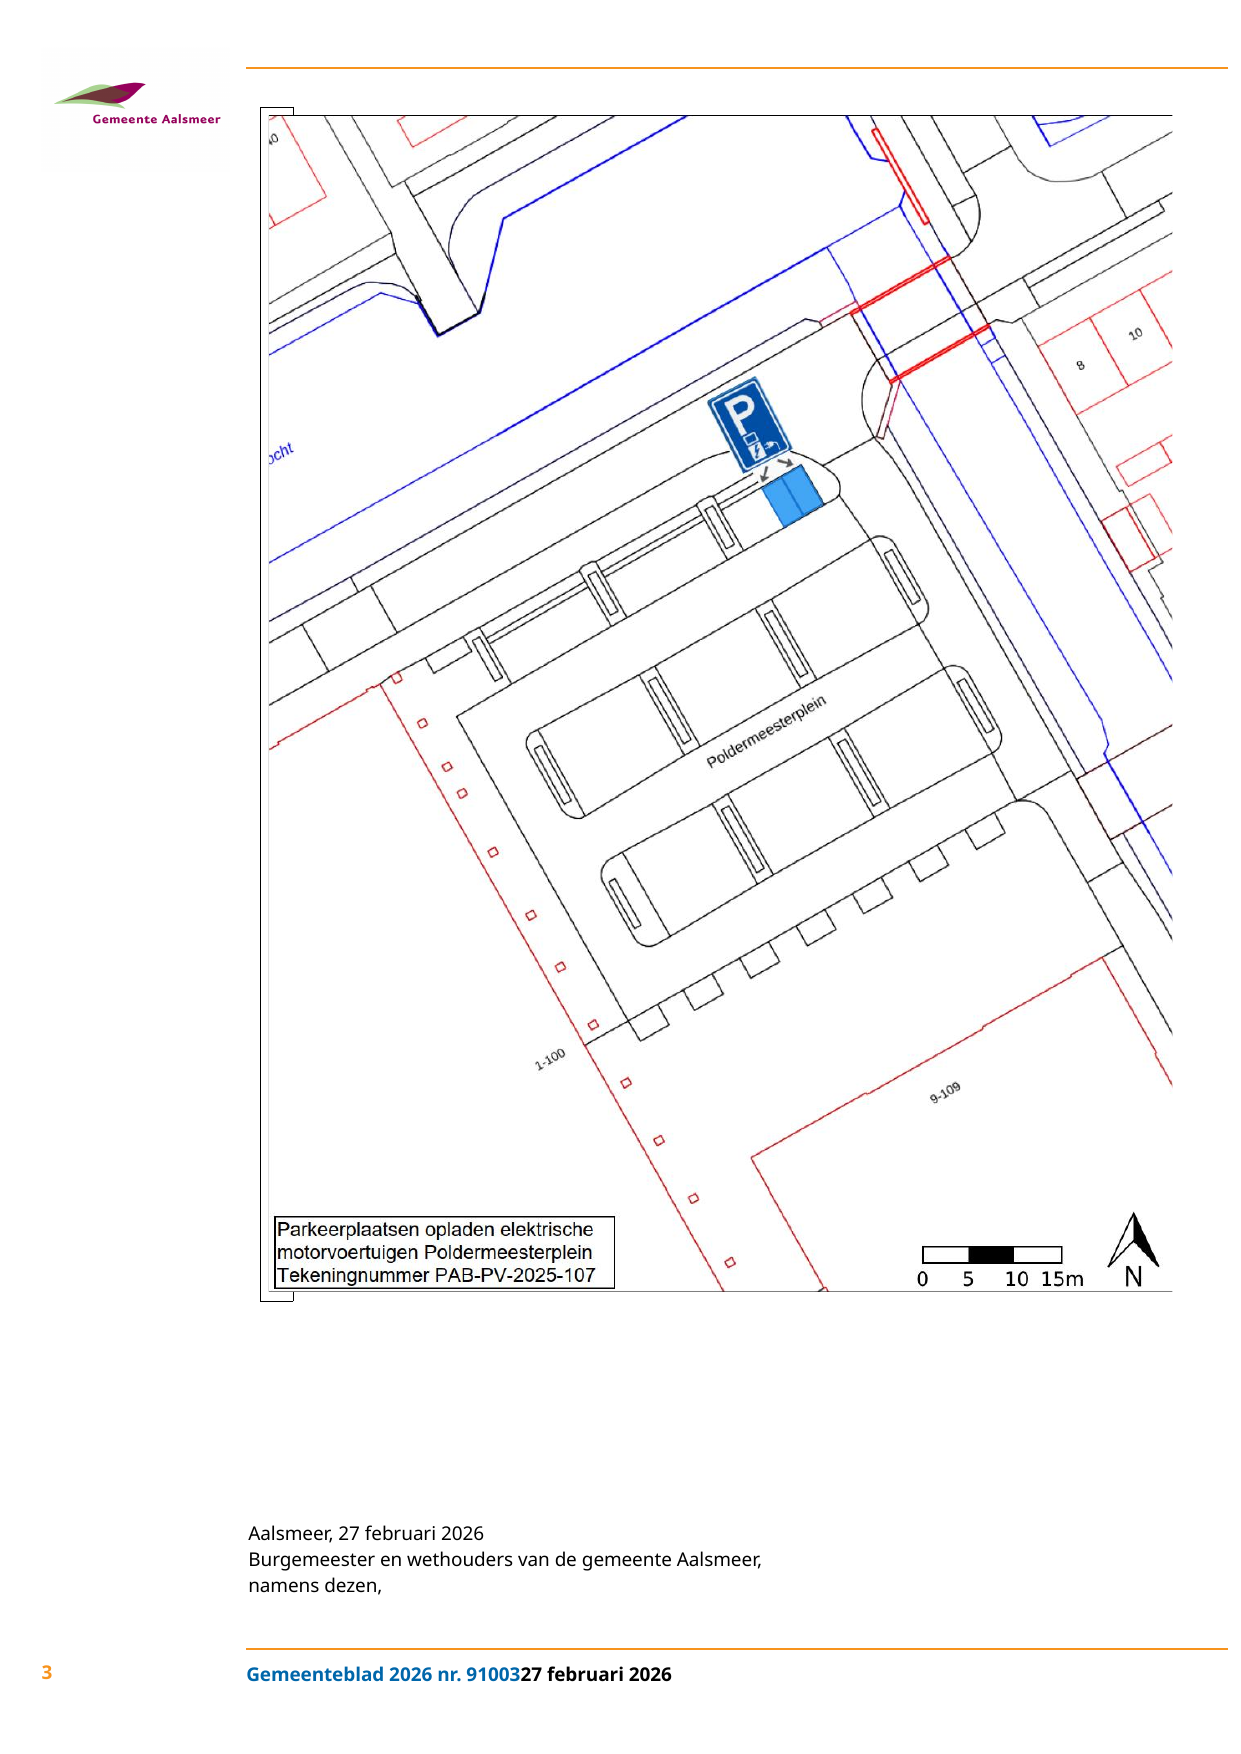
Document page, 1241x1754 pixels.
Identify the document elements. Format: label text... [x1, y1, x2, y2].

text Burgemeester en wethouders van de gemeente Aalsmeer, [248, 1546, 1152, 1572]
picture [268, 115, 1173, 1292]
picture [41, 47, 231, 172]
text Aalsmeer, 27 februari 2026 [248, 1521, 1152, 1546]
text namens dezen, [248, 1572, 1152, 1598]
